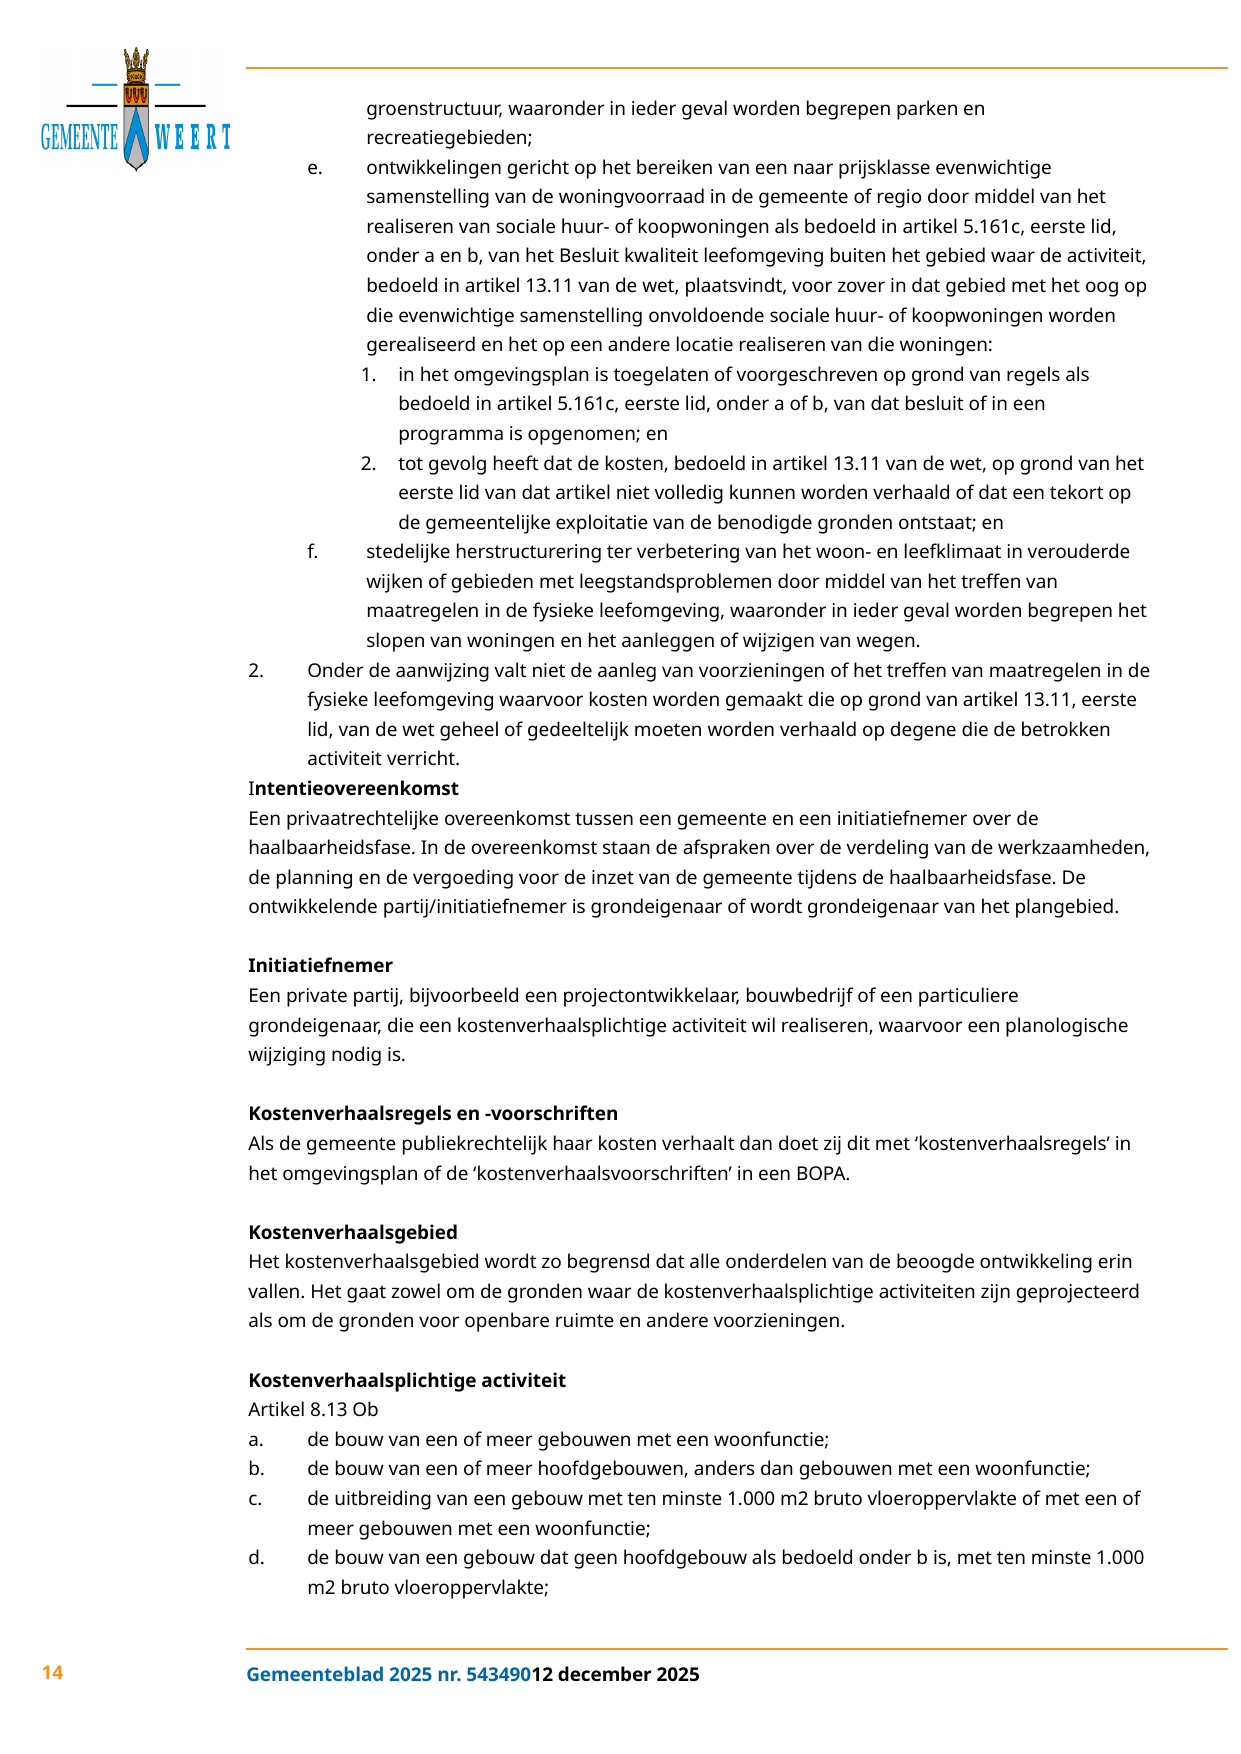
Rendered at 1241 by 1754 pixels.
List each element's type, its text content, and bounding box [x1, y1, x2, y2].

list tot gevolg heeft dat de kosten, bedoeld in artikel 13.11 van de wet, op grond van het eerste lid van dat artikel niet volledig kunnen worden verhaald of dat een tekort op de gemeentelijke exploitatie van de benodigde gronden ontstaat; en [361, 450, 1152, 535]
text Een private partij, bijvoorbeeld een projectontwikkelaar, bouwbedrijf of een particuliere grondeigenaar, die een kostenverhaalsplichtige activiteit wil realiseren, waarvoor een planologische wijziging nodig is. [248, 982, 1152, 1067]
list de uitbreiding van een gebouw met ten minste 1.000 m2 bruto vloeroppervlakte of met een of meer gebouwen met een woonfunctie; [248, 1485, 1152, 1541]
list de bouw van een of meer hoofdgebouwen, anders dan gebouwen met een woonfunctie; [248, 1456, 1152, 1481]
text Het kostenverhaalsgebied wordt zo begrensd dat alle onderdelen van de beoogde ontwikkeling erin vallen. Het gaat zowel om de gronden waar de kostenverhaalsplichtige activiteiten zijn geprojecteerd als om de gronden voor openbare ruimte en andere voorzieningen. [248, 1248, 1152, 1333]
text Kostenverhaalsplichtige activiteit [248, 1367, 1152, 1393]
text Een privaatrechtelijke overeenkomst tussen een gemeente en een initiatiefnemer over de haalbaarheidsfase. In de overeenkomst staan de afspraken over de verdeling van de werkzaamheden, de planning en de vergoeding voor de inzet van de gemeente tijdens de haalbaarheidsfase. De ontwikkelende partij/initiatiefnemer is grondeigenaar of wordt grondeigenaar van het plangebied. [248, 805, 1152, 919]
text Intentieovereenkomst [248, 775, 1152, 801]
picture [41, 47, 231, 172]
text Kostenverhaalsgebied [248, 1219, 1152, 1245]
list in het omgevingsplan is toegelaten of voorgeschreven op grond van regels als bedoeld in artikel 5.161c, eerste lid, onder a of b, van dat besluit of in een programma is opgenomen; en [361, 361, 1152, 446]
list de bouw van een of meer gebouwen met een woonfunctie; [248, 1426, 1152, 1452]
list Onder de aanwijzing valt niet de aanleg van voorzieningen of het treffen van maatregelen in de fysieke leefomgeving waarvoor kosten worden gemaakt die op grond van artikel 13.11, eerste lid, van de wet geheel of gedeeltelijk moeten worden verhaald op degene die de betrokken activiteit verricht. [248, 657, 1152, 771]
text Kostenverhaalsregels en -voorschriften [248, 1101, 1152, 1126]
text Artikel 8.13 Ob [248, 1396, 1152, 1422]
text Initiatiefnemer [248, 953, 1152, 978]
list ontwikkelingen gericht op het bereiken van een naar prijsklasse evenwichtige samenstelling van de woningvoorraad in de gemeente of regio door middel van het realiseren van sociale huur- of koopwoningen als bedoeld in artikel 5.161c, eerste lid, onder a en b, van het Besluit kwaliteit leefomgeving buiten het gebied waar de activiteit, bedoeld in artikel 13.11 van de wet, plaatsvindt, voor zover in dat gebied met het oog op die evenwichtige samenstelling onvoldoende sociale huur- of koopwoningen worden gerealiseerd en het op een andere locatie realiseren van die woningen: [307, 154, 1152, 357]
text Als de gemeente publiekrechtelijk haar kosten verhaalt dan doet zij dit met ‘kostenverhaalsregels’ in het omgevingsplan of de ‘kostenverhaalsvoorschriften’ in een BOPA. [248, 1130, 1152, 1186]
list groenstructuur, waaronder in ieder geval worden begrepen parken en recreatiegebieden; [307, 95, 1152, 150]
list stedelijke herstructurering ter verbetering van het woon- en leefklimaat in verouderde wijken of gebieden met leegstandsproblemen door middel van het treffen van maatregelen in de fysieke leefomgeving, waaronder in ieder geval worden begrepen het slopen van woningen en het aanleggen of wijzigen van wegen. [307, 538, 1152, 653]
list de bouw van een gebouw dat geen hoofdgebouw als bedoeld onder b is, met ten minste 1.000 m2 bruto vloeroppervlakte; [248, 1544, 1152, 1600]
